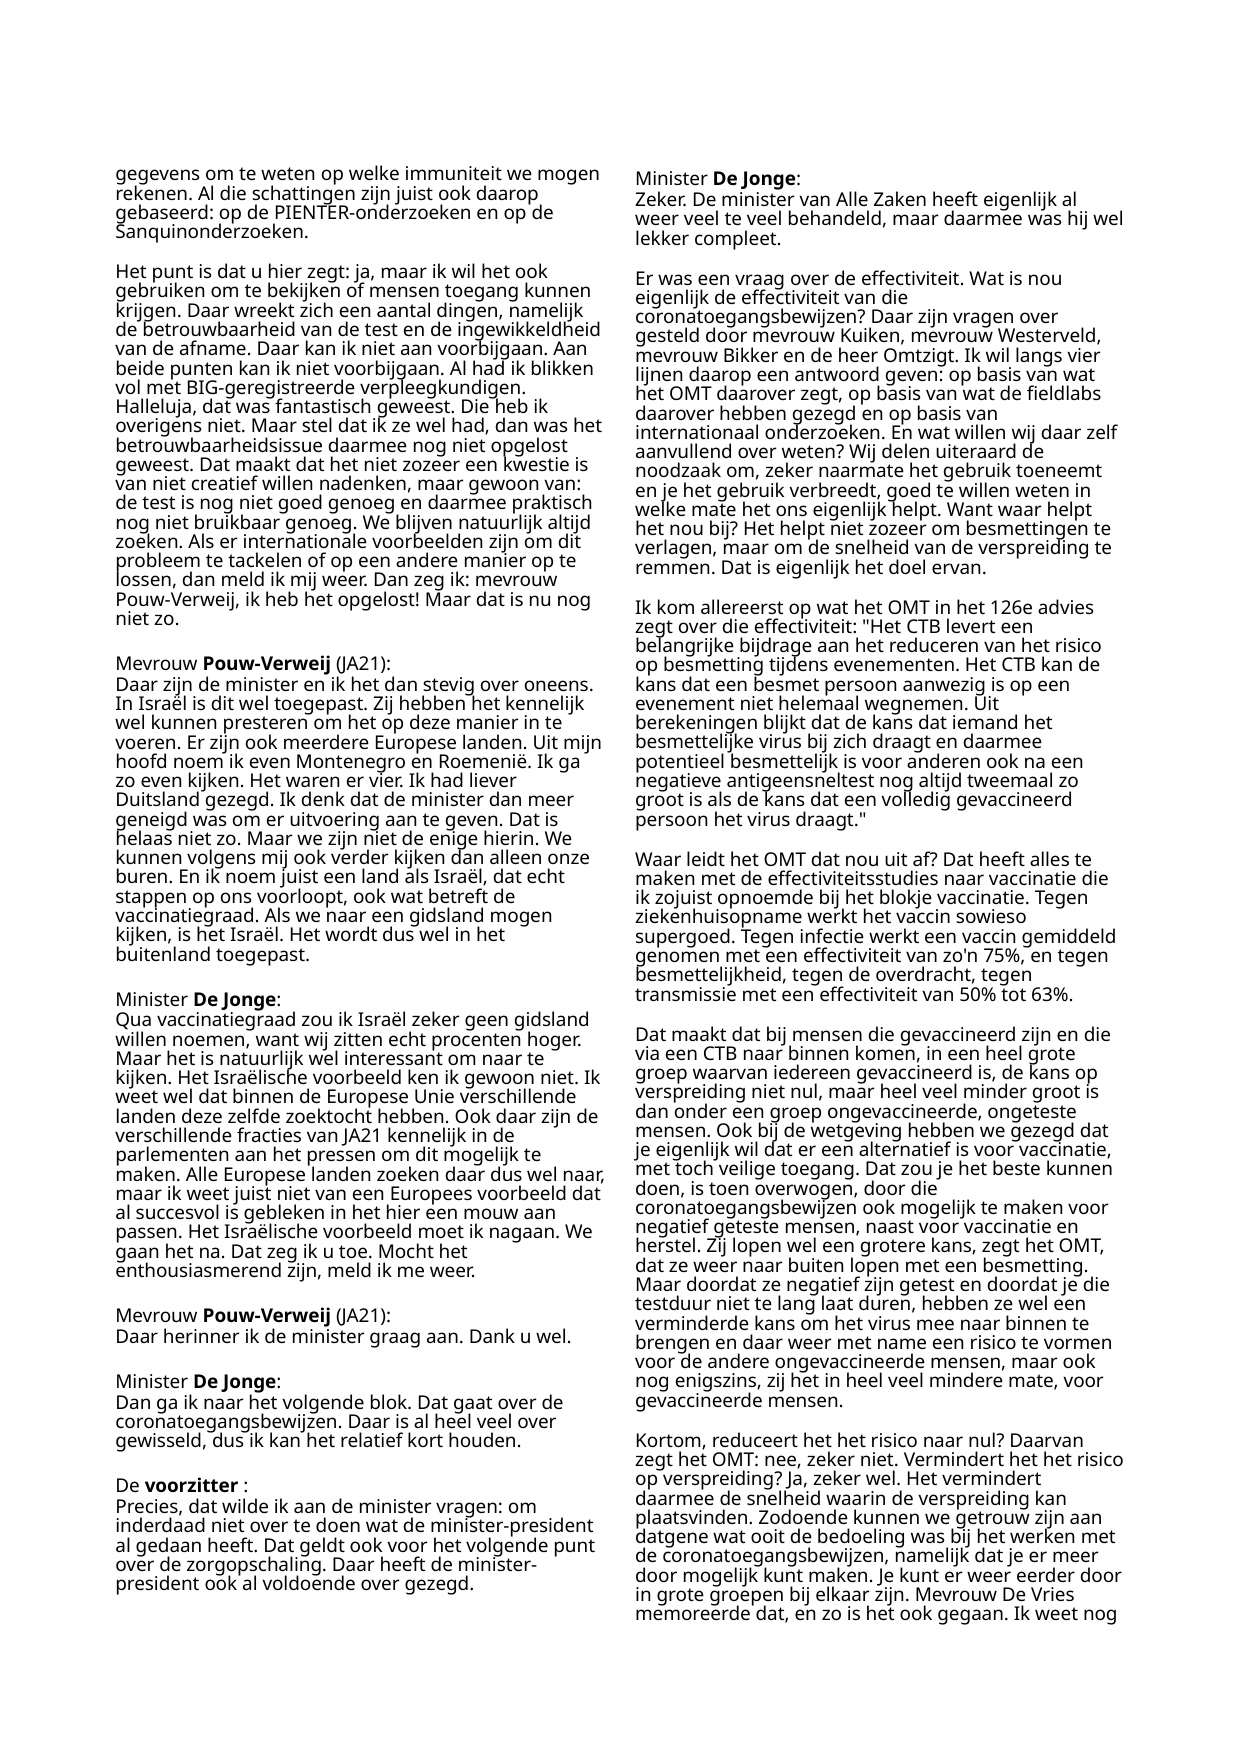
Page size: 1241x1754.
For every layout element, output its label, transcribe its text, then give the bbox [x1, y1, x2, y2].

text Dat maakt dat bij mensen die gevaccineerd zijn en die via een CTB naar binnen komen, in een heel grote groep waarvan iedereen gevaccineerd is, de kans op verspreiding niet nul, maar heel veel minder groot is dan onder een groep ongevaccineerde, ongeteste mensen. Ook bij de wetgeving hebben we gezegd dat je eigenlijk wil dat er een alternatief is voor vaccinatie, met toch veilige toegang. Dat zou je het beste kunnen doen, is toen overwogen, door die coronatoegangsbewijzen ook mogelijk te maken voor negatief geteste mensen, naast voor vaccinatie en herstel. Zij lopen wel een grotere kans, zegt het OMT, dat ze weer naar buiten lopen met een besmetting. Maar doordat ze negatief zijn getest en doordat je die testduur niet te lang laat duren, hebben ze wel een verminderde kans om het virus mee naar binnen te brengen en daar weer met name een risico te vormen voor de andere ongevaccineerde mensen, maar ook nog enigszins, zij het in heel veel mindere mate, voor gevaccineerde mensen. [635, 1026, 1125, 1411]
text Daar zijn de minister en ik het dan stevig over oneens. In Israël is dit wel toegepast. Zij hebben het kennelijk wel kunnen presteren om het op deze manier in te voeren. Er zijn ook meerdere Europese landen. Uit mijn hoofd noem ik even Montenegro en Roemenië. Ik ga zo even kijken. Het waren er vier. Ik had liever Duitsland gezegd. Ik denk dat de minister dan meer geneigd was om er uitvoering aan te geven. Dat is helaas niet zo. Maar we zijn niet de enige hierin. We kunnen volgens mij ook verder kijken dan alleen onze buren. En ik noem juist een land als Israël, dat echt stappen op ons voorloopt, ook wat betreft de vaccinatiegraad. Als we naar een gidsland mogen kijken, is het Israël. Het wordt dus wel in het buitenland toegepast. [115, 676, 605, 965]
text Het punt is dat u hier zegt: ja, maar ik wil het ook gebruiken om te bekijken of mensen toegang kunnen krijgen. Daar wreekt zich een aantal dingen, namelijk de betrouwbaarheid van de test en de ingewikkeldheid van de afname. Daar kan ik niet aan voorbijgaan. Aan beide punten kan ik niet voorbijgaan. Al had ik blikken vol met BIG-geregistreerde verpleegkundigen. Halleluja, dat was fantastisch geweest. Die heb ik overigens niet. Maar stel dat ik ze wel had, dan was het betrouwbaarheidsissue daarmee nog niet opgelost geweest. Dat maakt dat het niet zozeer een kwestie is van niet creatief willen nadenken, maar gewoon van: de test is nog niet goed genoeg en daarmee praktisch nog niet bruikbaar genoeg. We blijven natuurlijk altijd zoeken. Als er internationale voorbeelden zijn om dit probleem te tackelen of op een andere manier op te lossen, dan meld ik mij weer. Dan zeg ik: mevrouw Pouw-Verweij, ik heb het opgelost! Maar dat is nu nog niet zo. [115, 263, 605, 629]
text De voorzitter : [115, 1472, 605, 1498]
text gegevens om te weten op welke immuniteit we mogen rekenen. Al die schattingen zijn juist ook daarop gebaseerd: op de PIENTER-onderzoeken en op de Sanquinonderzoeken. [115, 165, 605, 242]
text Zeker. De minister van Alle Zaken heeft eigenlijk al weer veel te veel behandeld, maar daarmee was hij wel lekker compleet. [635, 191, 1125, 249]
text Minister De Jonge: [115, 986, 605, 1011]
text Mevrouw Pouw-Verweij (JA21): [115, 1302, 605, 1328]
text Dan ga ik naar het volgende blok. Dat gaat over de coronatoegangsbewijzen. Daar is al heel veel over gewisseld, dus ik kan het relatief kort houden. [115, 1394, 605, 1451]
text Precies, dat wilde ik aan de minister vragen: om inderdaad niet over te doen wat de minister-president al gedaan heeft. Dat geldt ook voor het volgende punt over de zorgopschaling. Daar heeft de minister-president ook al voldoende over gezegd. [115, 1498, 605, 1594]
text Qua vaccinatiegraad zou ik Israël zeker geen gidsland willen noemen, want wij zitten echt procenten hoger. Maar het is natuurlijk wel interessant om naar te kijken. Het Israëlische voorbeeld ken ik gewoon niet. Ik weet wel dat binnen de Europese Unie verschillende landen deze zelfde zoektocht hebben. Ook daar zijn de verschillende fracties van JA21 kennelijk in de parlementen aan het pressen om dit mogelijk te maken. Alle Europese landen zoeken daar dus wel naar, maar ik weet juist niet van een Europees voorbeeld dat al succesvol is gebleken in het hier een mouw aan passen. Het Israëlische voorbeeld moet ik nagaan. We gaan het na. Dat zeg ik u toe. Mocht het enthousiasmerend zijn, meld ik me weer. [115, 1011, 605, 1281]
text Mevrouw Pouw-Verweij (JA21): [115, 650, 605, 676]
text Waar leidt het OMT dat nou uit af? Dat heeft alles te maken met de effectiviteitsstudies naar vaccinatie die ik zojuist opnoemde bij het blokje vaccinatie. Tegen ziekenhuisopname werkt het vaccin sowieso supergoed. Tegen infectie werkt een vaccin gemiddeld genomen met een effectiviteit van zo'n 75%, en tegen besmettelijkheid, tegen de overdracht, tegen transmissie met een effectiviteit van 50% tot 63%. [635, 851, 1125, 1005]
text Ik kom allereerst op wat het OMT in het 126e advies zegt over die effectiviteit: "Het CTB levert een belangrijke bijdrage aan het reduceren van het risico op besmetting tijdens evenementen. Het CTB kan de kans dat een besmet persoon aanwezig is op een evenement niet helemaal wegnemen. Uit berekeningen blijkt dat de kans dat iemand het besmettelijke virus bij zich draagt en daarmee potentieel besmettelijk is voor anderen ook na een negatieve antigeensneltest nog altijd tweemaal zo groot is als de kans dat een volledig gevaccineerd persoon het virus draagt." [635, 599, 1125, 830]
text Kortom, reduceert het het risico naar nul? Daarvan zegt het OMT: nee, zeker niet. Vermindert het het risico op verspreiding? Ja, zeker wel. Het vermindert daarmee de snelheid waarin de verspreiding kan plaatsvinden. Zodoende kunnen we getrouw zijn aan datgene wat ooit de bedoeling was bij het werken met de coronatoegangsbewijzen, namelijk dat je er meer door mogelijk kunt maken. Je kunt er weer eerder door in grote groepen bij elkaar zijn. Mevrouw De Vries memoreerde dat, en zo is het ook gegaan. Ik weet nog [635, 1432, 1125, 1624]
text Er was een vraag over de effectiviteit. Wat is nou eigenlijk de effectiviteit van die coronatoegangsbewijzen? Daar zijn vragen over gesteld door mevrouw Kuiken, mevrouw Westerveld, mevrouw Bikker en de heer Omtzigt. Ik wil langs vier lijnen daarop een antwoord geven: op basis van wat het OMT daarover zegt, op basis van wat de fieldlabs daarover hebben gezegd en op basis van internationaal onderzoeken. En wat willen wij daar zelf aanvullend over weten? Wij delen uiteraard de noodzaak om, zeker naarmate het gebruik toeneemt en je het gebruik verbreedt, goed te willen weten in welke mate het ons eigenlijk helpt. Want waar helpt het nou bij? Het helpt niet zozeer om besmettingen te verlagen, maar om de snelheid van de verspreiding te remmen. Dat is eigenlijk het doel ervan. [635, 269, 1125, 578]
text Daar herinner ik de minister graag aan. Dank u wel. [115, 1328, 605, 1347]
text Minister De Jonge: [635, 165, 1125, 191]
text Minister De Jonge: [115, 1368, 605, 1394]
